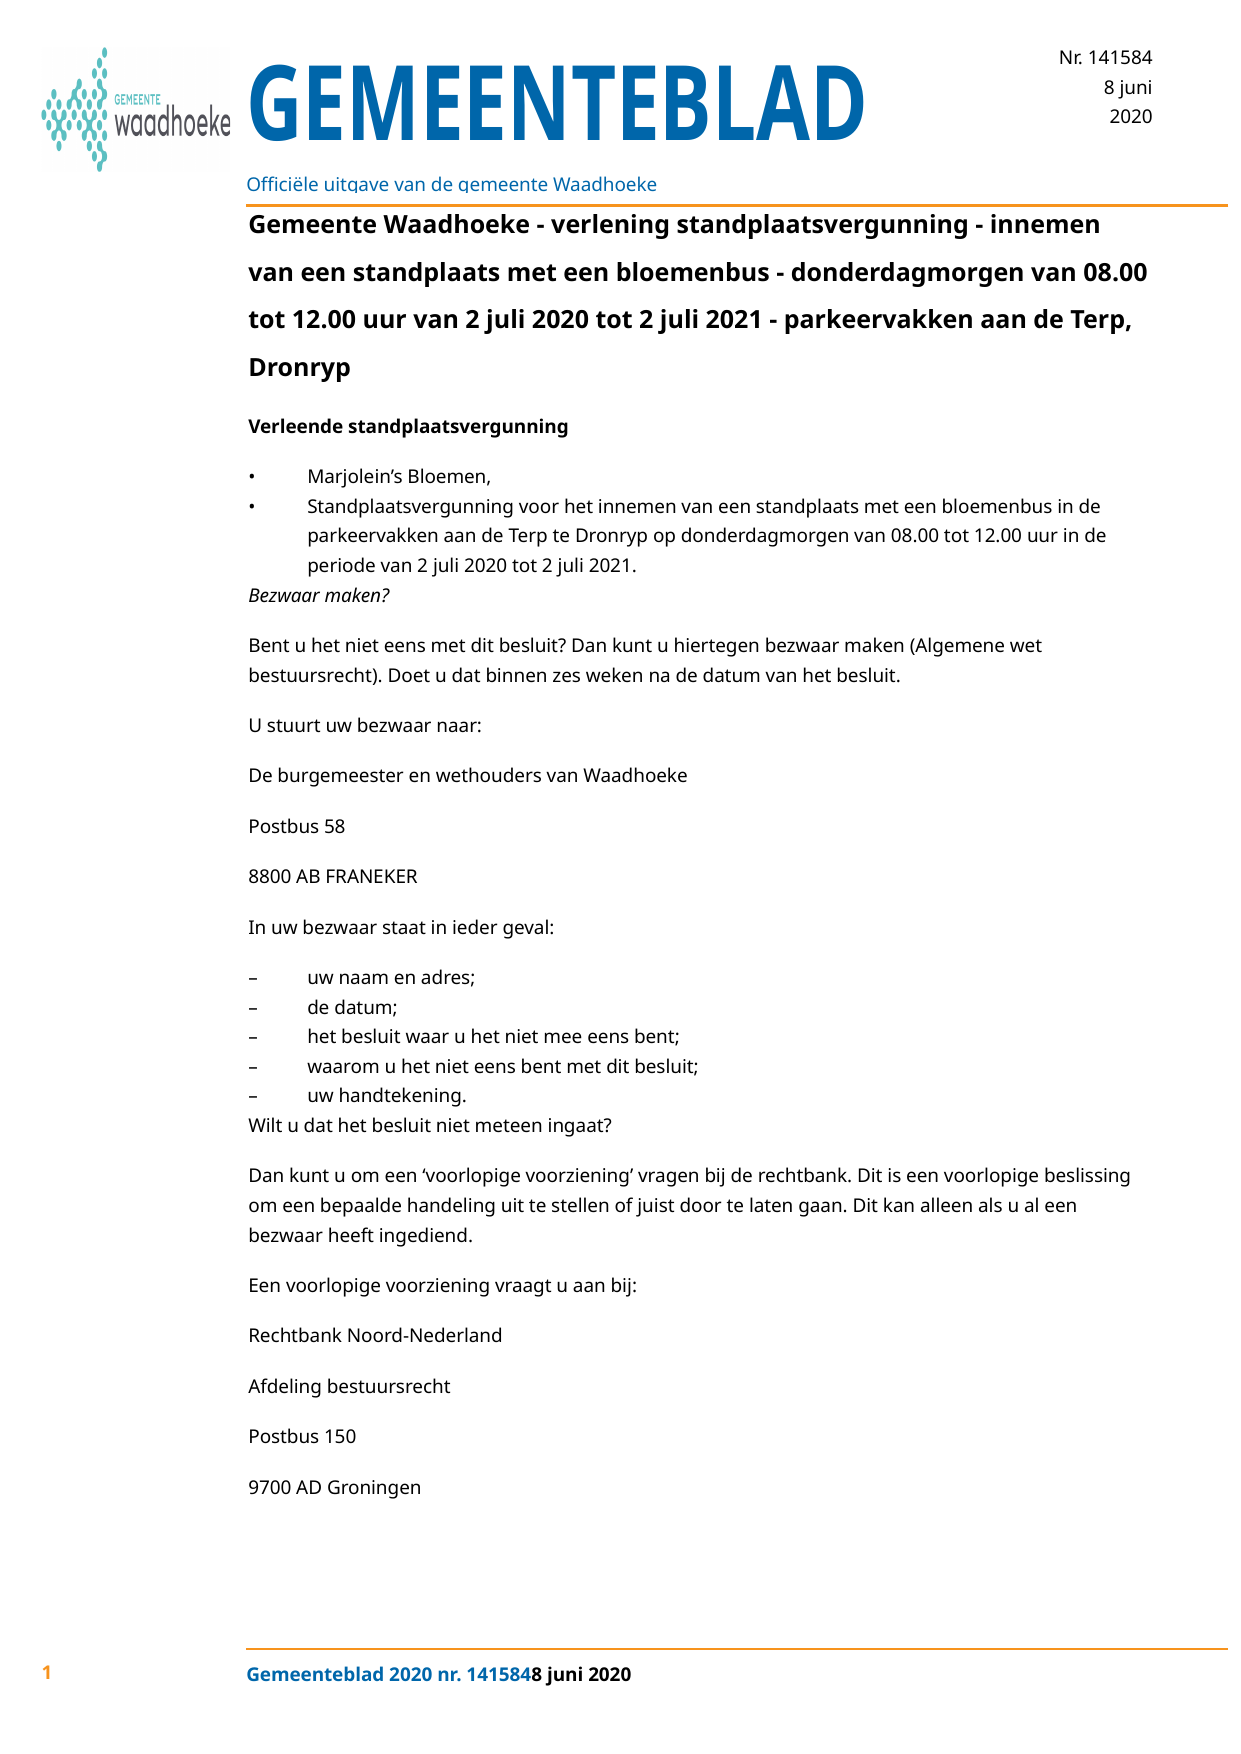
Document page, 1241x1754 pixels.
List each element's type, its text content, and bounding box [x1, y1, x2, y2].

text De burgemeester en wethouders van Waadhoeke [248, 763, 1152, 788]
text Postbus 150 [248, 1423, 1152, 1449]
list Standplaatsvergunning voor het innemen van een standplaats met een bloemenbus in de parkeervakken aan de Terp te Dronryp op donderdagmorgen van 08.00 tot 12.00 uur in de periode van 2 juli 2020 tot 2 juli 2021. [248, 493, 1152, 578]
text Postbus 58 [248, 813, 1152, 839]
picture [41, 47, 231, 172]
list Marjolein’s Bloemen, [248, 463, 1152, 489]
text Een voorlopige voorziening vraagt u aan bij: [248, 1272, 1152, 1298]
text Dan kunt u om een ‘voorlopige voorziening’ vragen bij de rechtbank. Dit is een voorlopige beslissing om een bepaalde handeling uit te stellen of juist door te laten gaan. Dit kan alleen als u al een bezwaar heeft ingediend. [248, 1163, 1152, 1248]
text Verleende standplaatsvergunning [248, 413, 1152, 439]
text Bent u het niet eens met dit besluit? Dan kunt u hiertegen bezwaar maken (Algemene wet bestuursrecht). Doet u dat binnen zes weken na de datum van het besluit. [248, 632, 1152, 688]
list het besluit waar u het niet mee eens bent; [248, 1023, 1152, 1049]
text 9700 AD Groningen [248, 1474, 1152, 1500]
list de datum; [248, 994, 1152, 1020]
text Wilt u dat het besluit niet meteen ingaat? [248, 1112, 1152, 1138]
list uw naam en adres; [248, 964, 1152, 990]
list waarom u het niet eens bent met dit besluit; [248, 1053, 1152, 1079]
text 8800 AB FRANEKER [248, 863, 1152, 889]
text Gemeente Waadhoeke - verlening standplaatsvergunning - innemen van een standplaats met een bloemenbus - donderdagmorgen van 08.00 tot 12.00 uur van 2 juli 2020 tot 2 juli 2021 - parkeervakken aan de Terp, Dronryp [248, 207, 1152, 384]
text Bezwaar maken? [248, 582, 1152, 608]
text Rechtbank Noord-Nederland [248, 1323, 1152, 1348]
text U stuurt uw bezwaar naar: [248, 712, 1152, 738]
text In uw bezwaar staat in ieder geval: [248, 914, 1152, 940]
list uw handtekening. [248, 1083, 1152, 1108]
text Afdeling bestuursrecht [248, 1373, 1152, 1399]
